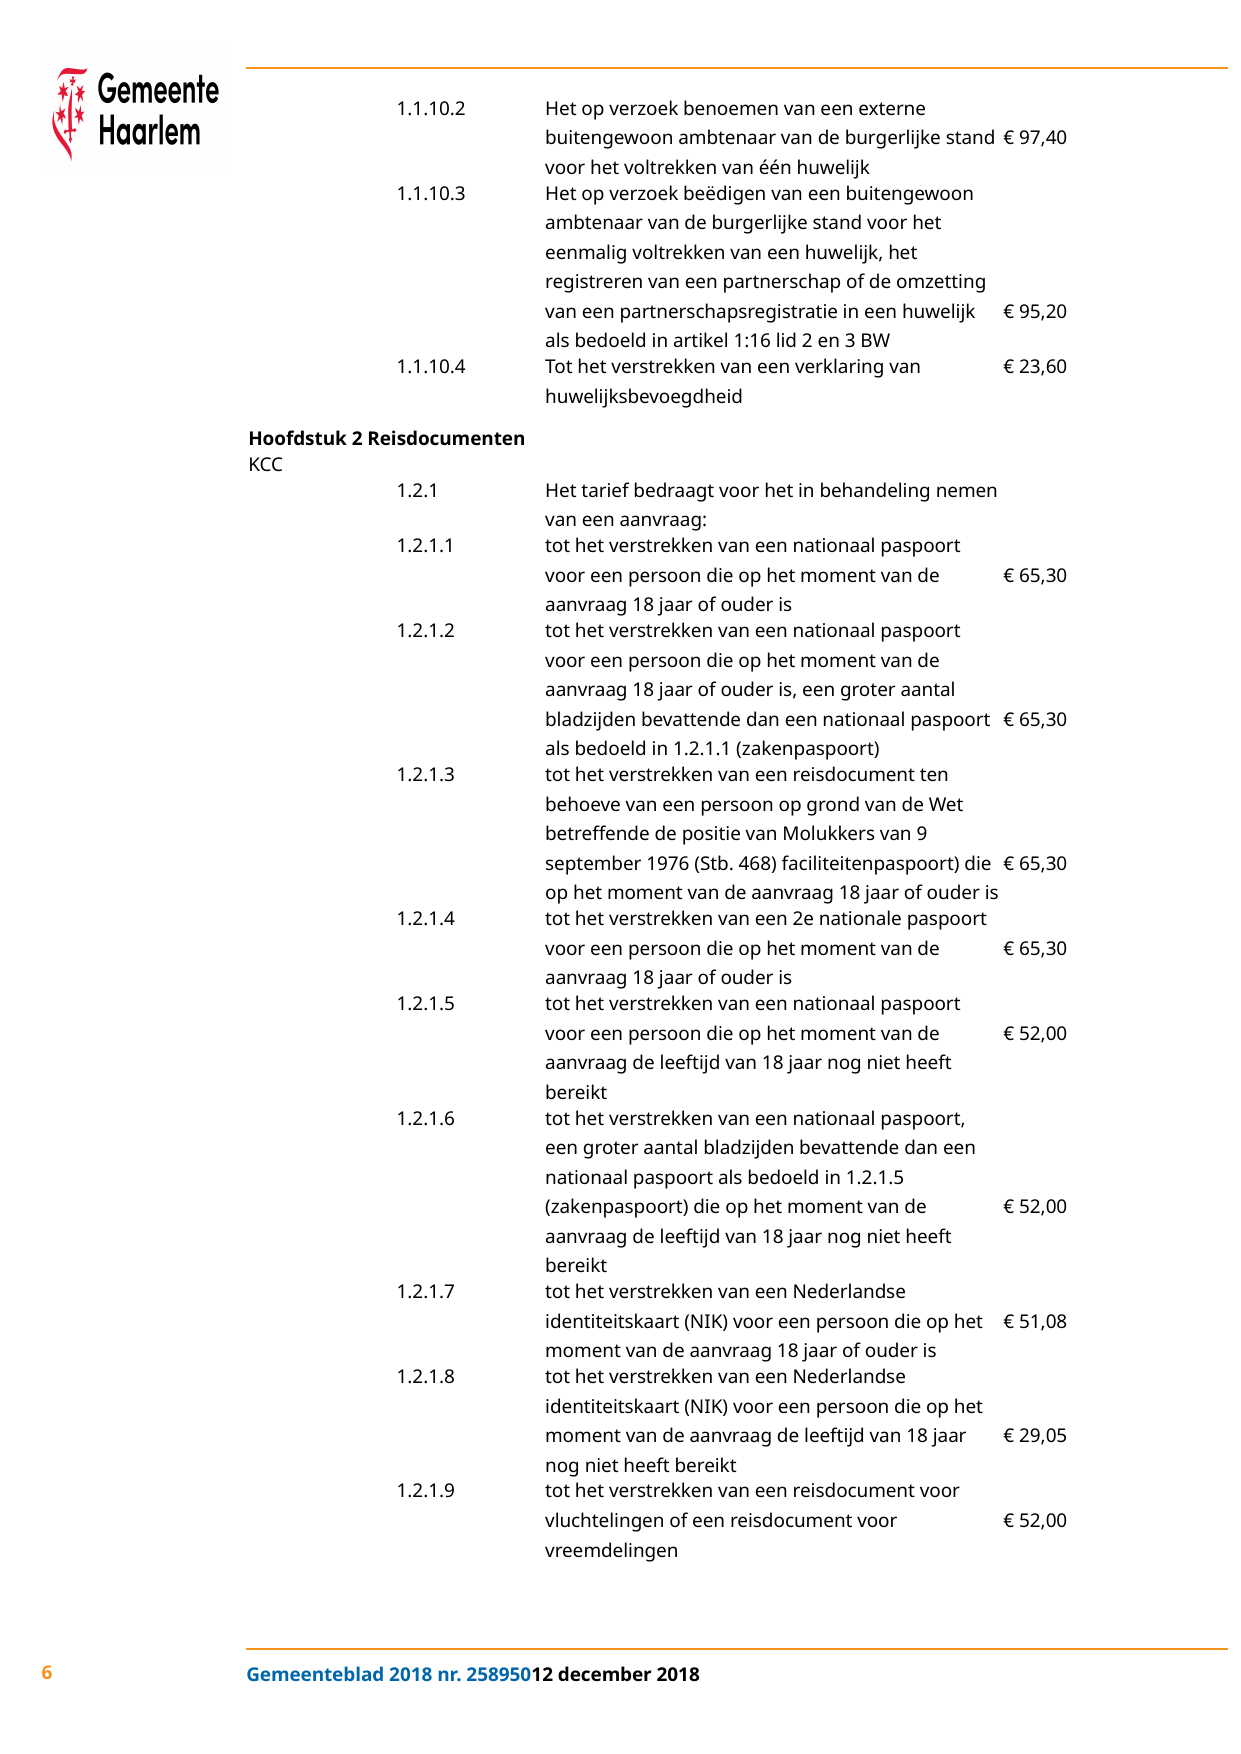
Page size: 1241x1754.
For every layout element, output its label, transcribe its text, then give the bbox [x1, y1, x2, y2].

table_header [396, 451, 545, 477]
table_cell [248, 180, 396, 353]
picture [41, 47, 231, 172]
table_cell 1.2.1.8 [396, 1363, 545, 1478]
table_cell 1.2.1.9 [396, 1478, 545, 1563]
table_cell 1.1.10.3 [396, 180, 545, 353]
table_cell € 65,30 [1003, 532, 1152, 617]
table_cell Het tarief bedraagt voor het in behandeling nemen van een aanvraag: [545, 477, 1003, 532]
table_cell tot het verstrekken van een nationaal paspoort voor een persoon die op het moment van de aanvraag de leeftijd van 18 jaar nog niet heeft bereikt [545, 990, 1003, 1105]
table_cell tot het verstrekken van een nationaal paspoort, een groter aantal bladzijden bevattende dan een nationaal paspoort als bedoeld in 1.2.1.5 (zakenpaspoort) die op het moment van de aanvraag de leeftijd van 18 jaar nog niet heeft bereikt [545, 1105, 1003, 1278]
table_cell € 52,00 [1003, 990, 1152, 1105]
table_cell tot het verstrekken van een nationaal paspoort voor een persoon die op het moment van de aanvraag 18 jaar of ouder is, een groter aantal bladzijden bevattende dan een nationaal paspoort als bedoeld in 1.2.1.1 (zakenpaspoort) [545, 617, 1003, 761]
table_cell [248, 477, 396, 532]
table_cell € 95,20 [1003, 180, 1152, 353]
table_cell 1.2.1.6 [396, 1105, 545, 1278]
table_cell € 65,30 [1003, 617, 1152, 761]
table_cell € 65,30 [1003, 905, 1152, 990]
table_cell 1.2.1.2 [396, 617, 545, 761]
table_cell Het op verzoek beëdigen van een buitengewoon ambtenaar van de burgerlijke stand voor het eenmalig voltrekken van een huwelijk, het registreren van een partnerschap of de omzetting van een partnerschapsregistratie in een huwelijk als bedoeld in artikel 1:16 lid 2 en 3 BW [545, 180, 1003, 353]
table_cell € 23,60 [1003, 353, 1152, 409]
text Hoofdstuk 2 Reisdocumenten [248, 425, 1152, 451]
table_cell tot het verstrekken van een 2e nationale paspoort voor een persoon die op het moment van de aanvraag 18 jaar of ouder is [545, 905, 1003, 990]
table_cell 1.1.10.2 [396, 95, 545, 180]
table_cell tot het verstrekken van een Nederlandse identiteitskaart (NIK) voor een persoon die op het moment van de aanvraag de leeftijd van 18 jaar nog niet heeft bereikt [545, 1363, 1003, 1478]
table_header [545, 451, 1003, 477]
table_cell Het op verzoek benoemen van een externe buitengewoon ambtenaar van de burgerlijke stand voor het voltrekken van één huwelijk [545, 95, 1003, 180]
table_cell [248, 1278, 396, 1363]
table_header [1003, 451, 1152, 477]
table_cell [248, 532, 396, 617]
table_cell [1003, 477, 1152, 532]
table_cell [248, 1363, 396, 1478]
table_cell tot het verstrekken van een reisdocument ten behoeve van een persoon op grond van de Wet betreffende de positie van Molukkers van 9 september 1976 (Stb. 468) faciliteitenpaspoort) die op het moment van de aanvraag 18 jaar of ouder is [545, 761, 1003, 905]
table_cell tot het verstrekken van een reisdocument voor vluchtelingen of een reisdocument voor vreemdelingen [545, 1478, 1003, 1563]
table_cell € 29,05 [1003, 1363, 1152, 1478]
table_cell € 65,30 [1003, 761, 1152, 905]
table_cell 1.2.1 [396, 477, 545, 532]
table_cell [248, 761, 396, 905]
table_cell tot het verstrekken van een nationaal paspoort voor een persoon die op het moment van de aanvraag 18 jaar of ouder is [545, 532, 1003, 617]
table_cell [248, 95, 396, 180]
table_cell [248, 990, 396, 1105]
table_cell € 97,40 [1003, 95, 1152, 180]
table_cell tot het verstrekken van een Nederlandse identiteitskaart (NIK) voor een persoon die op het moment van de aanvraag 18 jaar of ouder is [545, 1278, 1003, 1363]
table_cell 1.2.1.3 [396, 761, 545, 905]
table_cell 1.2.1.7 [396, 1278, 545, 1363]
table_cell 1.1.10.4 [396, 353, 545, 409]
table_cell 1.2.1.4 [396, 905, 545, 990]
table_cell 1.2.1.1 [396, 532, 545, 617]
table_cell [248, 905, 396, 990]
table_cell € 51,08 [1003, 1278, 1152, 1363]
table_cell € 52,00 [1003, 1105, 1152, 1278]
table_header KCC [248, 451, 396, 477]
table_cell [248, 1105, 396, 1278]
table_cell 1.2.1.5 [396, 990, 545, 1105]
table_cell [248, 353, 396, 409]
table_cell € 52,00 [1003, 1478, 1152, 1563]
table_cell Tot het verstrekken van een verklaring van huwelijksbevoegdheid [545, 353, 1003, 409]
table_cell [248, 1478, 396, 1563]
table_cell [248, 617, 396, 761]
